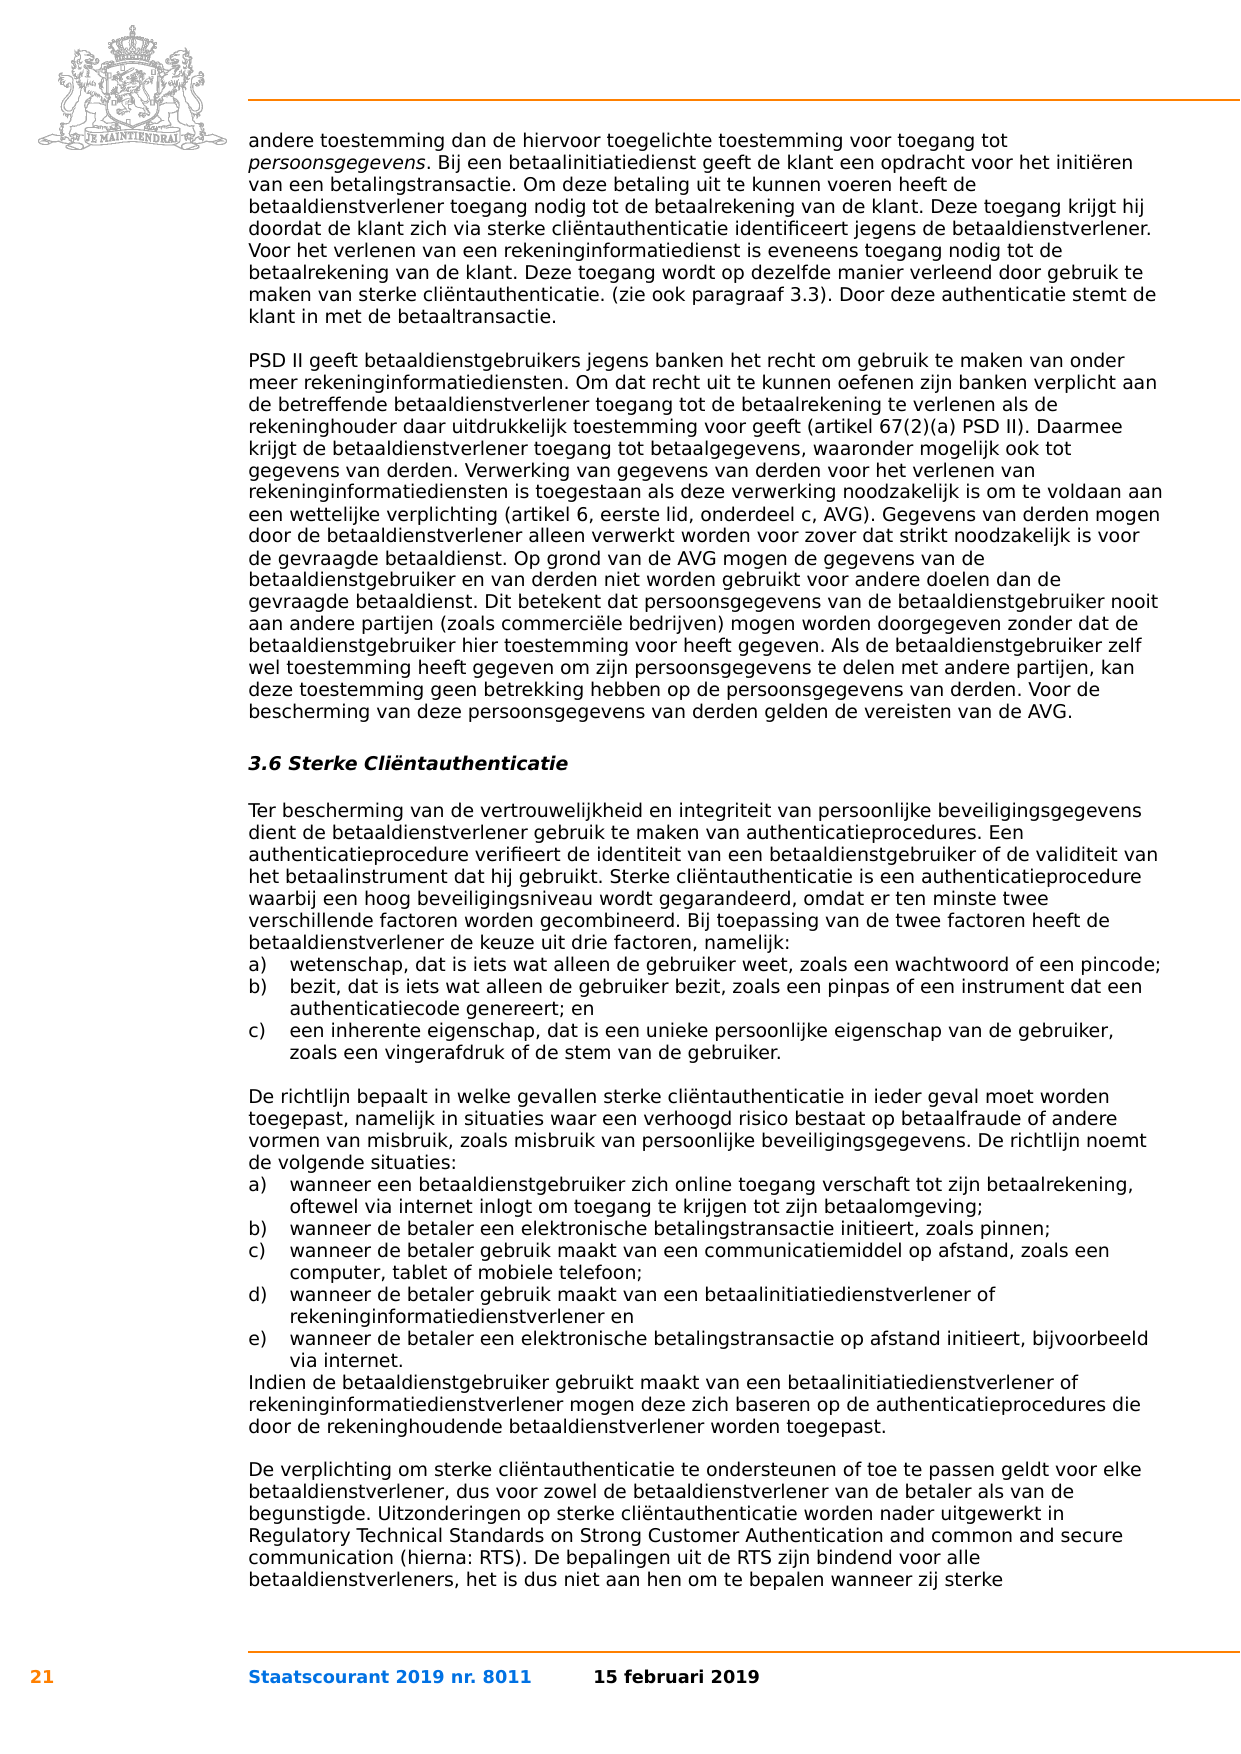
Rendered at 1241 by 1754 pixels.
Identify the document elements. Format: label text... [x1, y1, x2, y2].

text andere toestemming dan de hiervoor toegelichte toestemming voor toegang tot persoonsgegevens. Bij een betaalinitiatiedienst geeft de klant een opdracht voor het initiëren van een betalingstransactie. Om deze betaling uit te kunnen voeren heeft de betaaldienstverlener toegang nodig tot de betaalrekening van de klant. Deze toegang krijgt hij doordat de klant zich via sterke cliëntauthenticatie identificeert jegens de betaaldienstverlener. Voor het verlenen van een rekeninginformatiedienst is eveneens toegang nodig tot de betaalrekening van de klant. Deze toegang wordt op dezelfde manier verleend door gebruik te maken van sterke cliëntauthenticatie. (zie ook paragraaf 3.3). Door deze authenticatie stemt de klant in met de betaaltransactie. [248, 130, 1163, 328]
text PSD II geeft betaaldienstgebruikers jegens banken het recht om gebruik te maken van onder meer rekeninginformatiediensten. Om dat recht uit te kunnen oefenen zijn banken verplicht aan de betreffende betaaldienstverlener toegang tot de betaalrekening te verlenen als de rekeninghouder daar uitdrukkelijk toestemming voor geeft (artikel 67(2)(a) PSD II). Daarmee krijgt de betaaldienstverlener toegang tot betaalgegevens, waaronder mogelijk ook tot gegevens van derden. Verwerking van gegevens van derden voor het verlenen van rekeninginformatiediensten is toegestaan als deze verwerking noodzakelijk is om te voldaan aan een wettelijke verplichting (artikel 6, eerste lid, onderdeel c, AVG). Gegevens van derden mogen door de betaaldienstverlener alleen verwerkt worden voor zover dat strikt noodzakelijk is voor de gevraagde betaaldienst. Op grond van de AVG mogen de gegevens van de betaaldienstgebruiker en van derden niet worden gebruikt voor andere doelen dan de gevraagde betaaldienst. Dit betekent dat persoonsgegevens van de betaaldienstgebruiker nooit aan andere partijen (zoals commerciële bedrijven) mogen worden doorgegeven zonder dat de betaaldienstgebruiker hier toestemming voor heeft gegeven. Als de betaaldienstgebruiker zelf wel toestemming heeft gegeven om zijn persoonsgegevens te delen met andere partijen, kan deze toestemming geen betrekking hebben op de persoonsgegevens van derden. Voor de bescherming van deze persoonsgegevens van derden gelden de vereisten van de AVG. [248, 349, 1163, 723]
text b) bezit, dat is iets wat alleen de gebruiker bezit, zoals een pinpas of een instrument dat een authenticatiecode genereert; en [248, 976, 1163, 1020]
text d) wanneer de betaler gebruik maakt van een betaalinitiatiedienstverlener of rekeninginformatiedienstverlener en [248, 1284, 1163, 1328]
subtitle 3.6 Sterke Cliëntauthenticatie [248, 753, 1163, 775]
picture [38, 25, 227, 150]
text De verplichting om sterke cliëntauthenticatie te ondersteunen of toe te passen geldt voor elke betaaldienstverlener, dus voor zowel de betaaldienstverlener van de betaler als van de begunstigde. Uitzonderingen op sterke cliëntauthenticatie worden nader uitgewerkt in Regulatory Technical Standards on Strong Customer Authentication and common and secure communication (hierna: RTS). De bepalingen uit de RTS zijn bindend voor alle betaaldienstverleners, het is dus niet aan hen om te bepalen wanneer zij sterke [248, 1459, 1163, 1591]
text e) wanneer de betaler een elektronische betalingstransactie op afstand initieert, bijvoorbeeld via internet. [248, 1328, 1163, 1372]
text Indien de betaaldienstgebruiker gebruikt maakt van een betaalinitiatiedienstverlener of rekeninginformatiedienstverlener mogen deze zich baseren op de authenticatieprocedures die door de rekeninghoudende betaaldienstverlener worden toegepast. [248, 1372, 1163, 1437]
text a) wanneer een betaaldienstgebruiker zich online toegang verschaft tot zijn betaalrekening, oftewel via internet inlogt om toegang te krijgen tot zijn betaalomgeving; [248, 1174, 1163, 1218]
text c) een inherente eigenschap, dat is een unieke persoonlijke eigenschap van de gebruiker, zoals een vingerafdruk of de stem van de gebruiker. [248, 1020, 1163, 1064]
text Ter bescherming van de vertrouwelijkheid en integriteit van persoonlijke beveiligingsgegevens dient de betaaldienstverlener gebruik te maken van authenticatieprocedures. Een authenticatieprocedure verifieert de identiteit van een betaaldienstgebruiker of de validiteit van het betaalinstrument dat hij gebruikt. Sterke cliëntauthenticatie is een authenticatieprocedure waarbij een hoog beveiligingsniveau wordt gegarandeerd, omdat er ten minste twee verschillende factoren worden gecombineerd. Bij toepassing van de twee factoren heeft de betaaldienstverlener de keuze uit drie factoren, namelijk: [248, 800, 1163, 954]
text De richtlijn bepaalt in welke gevallen sterke cliëntauthenticatie in ieder geval moet worden toegepast, namelijk in situaties waar een verhoogd risico bestaat op betaalfraude of andere vormen van misbruik, zoals misbruik van persoonlijke beveiligingsgegevens. De richtlijn noemt de volgende situaties: [248, 1086, 1163, 1174]
text a) wetenschap, dat is iets wat alleen de gebruiker weet, zoals een wachtwoord of een pincode; [248, 954, 1163, 976]
text c) wanneer de betaler gebruik maakt van een communicatiemiddel op afstand, zoals een computer, tablet of mobiele telefoon; [248, 1240, 1163, 1284]
text b) wanneer de betaler een elektronische betalingstransactie initieert, zoals pinnen; [248, 1218, 1163, 1240]
